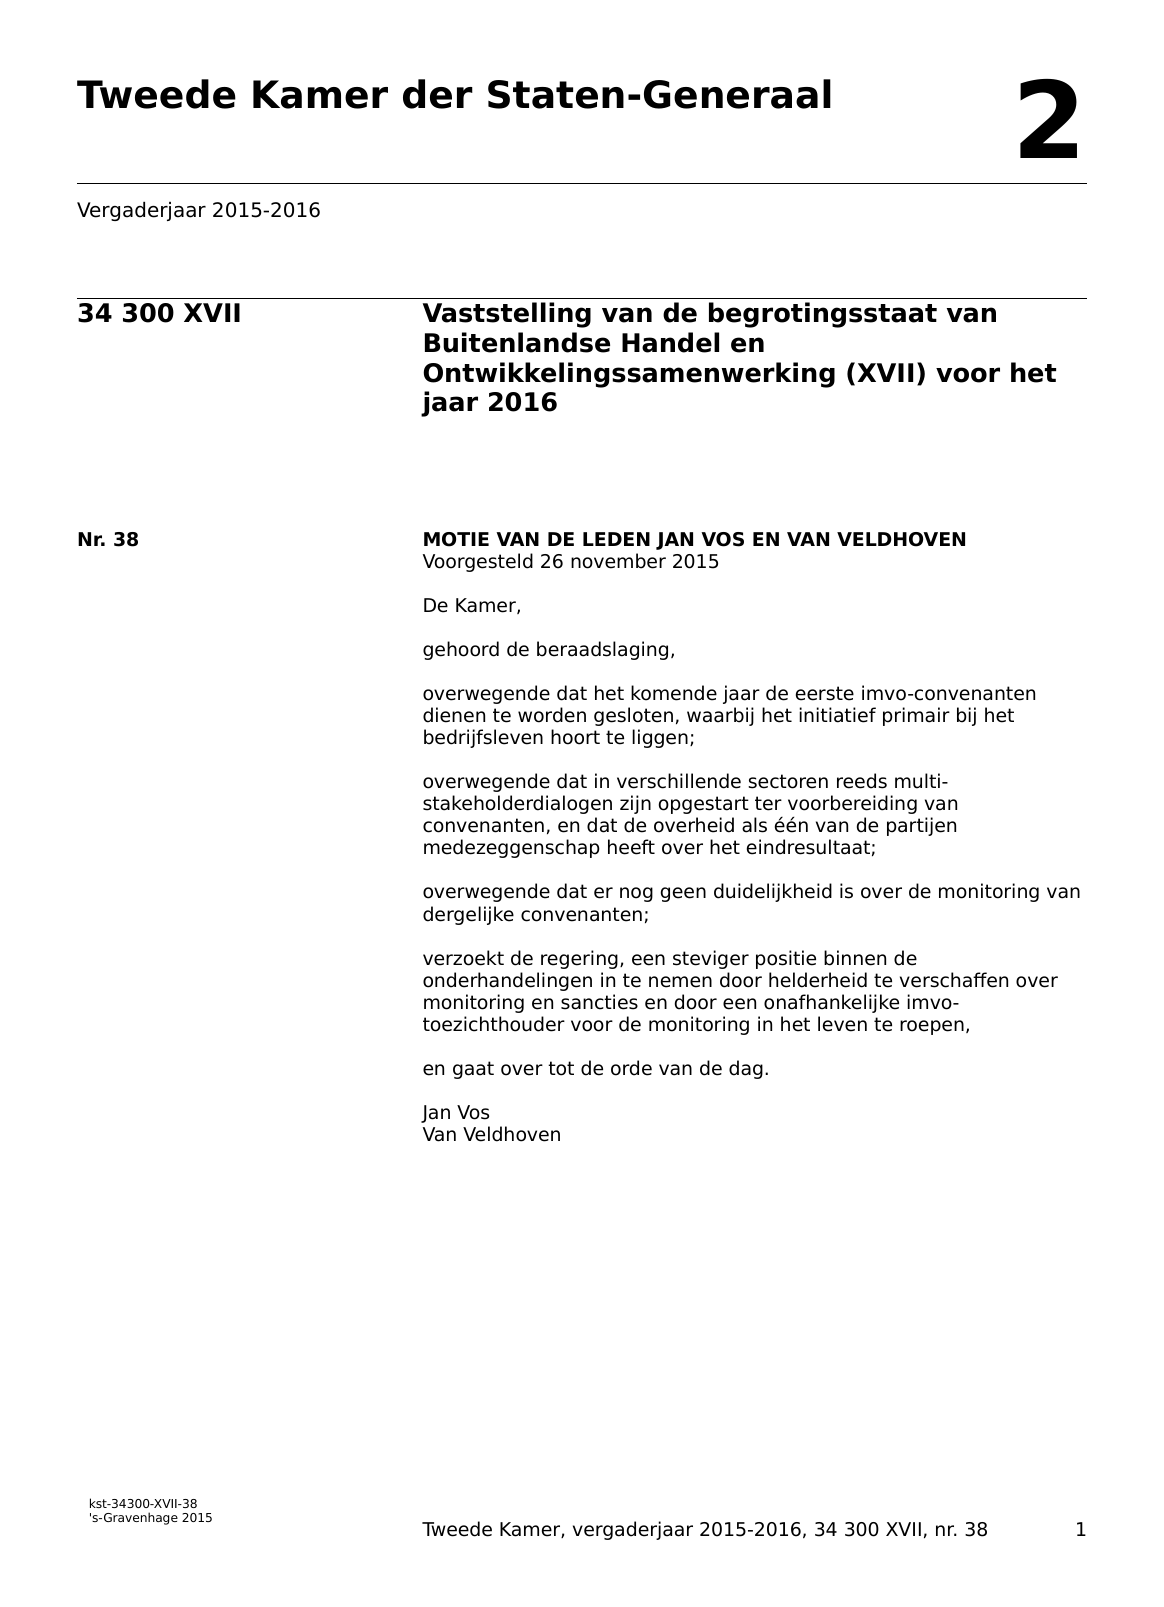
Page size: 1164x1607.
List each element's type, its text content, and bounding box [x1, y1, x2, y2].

table_header 2 [886, 59, 1087, 183]
text Van Veldhoven [422, 1124, 1087, 1146]
text gehoord de beraadslaging, [422, 639, 1087, 661]
text 's-Gravenhage 2015 [88, 1511, 323, 1525]
text Voorgesteld 26 november 2015 [422, 551, 1087, 573]
text en gaat over tot de orde van de dag. [422, 1058, 1087, 1080]
text overwegende dat het komende jaar de eerste imvo-convenanten dienen te worden gesloten, waarbij het initiatief primair bij het bedrijfsleven hoort te liggen; [422, 683, 1087, 749]
text overwegende dat in verschillende sectoren reeds multi-stakeholderdialogen zijn opgestart ter voorbereiding van convenanten, en dat de overheid als één van de partijen medezeggenschap heeft over het eindresultaat; [422, 771, 1087, 859]
table_header Tweede Kamer der Staten-Generaal [77, 59, 886, 183]
subtitle Nr. 38 MOTIE VAN DE LEDEN JAN VOS EN VAN VELDHOVEN [77, 529, 1087, 551]
text kst-34300-XVII-38 [88, 1497, 323, 1511]
text De Kamer, [422, 595, 1087, 617]
text verzoekt de regering, een steviger positie binnen de onderhandelingen in te nemen door helderheid te verschaffen over monitoring en sancties en door een onafhankelijke imvo-toezichthouder voor de monitoring in het leven te roepen, [422, 948, 1087, 1036]
text Jan Vos [422, 1102, 1087, 1124]
table_cell Vergaderjaar 2015-2016 [77, 184, 1087, 298]
subtitle 34 300 XVII Vaststelling van de begrotingsstaat van Buitenlandse Handel en Ontwikkelingssamenwerking (XVII) voor het jaar 2016 [77, 299, 1087, 418]
text overwegende dat er nog geen duidelijkheid is over de monitoring van dergelijke convenanten; [422, 881, 1087, 925]
